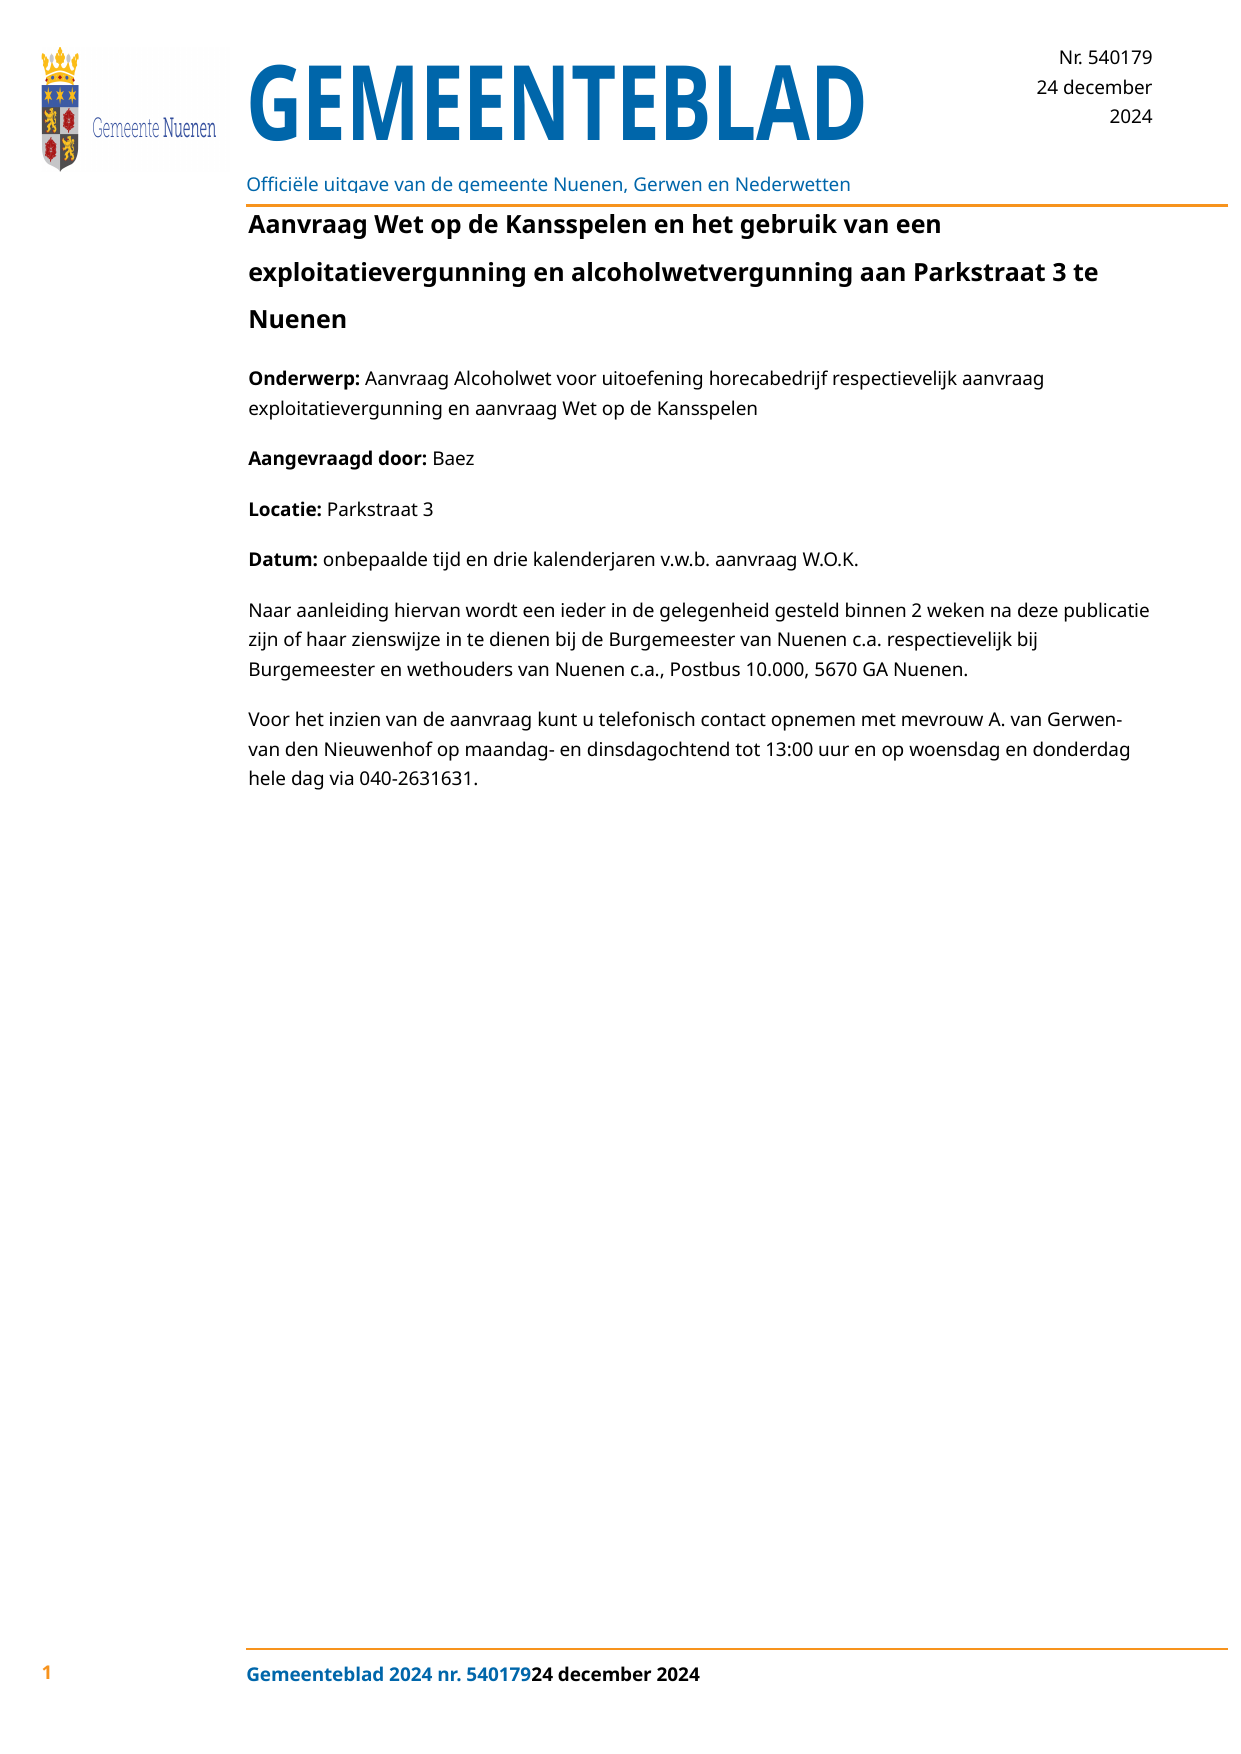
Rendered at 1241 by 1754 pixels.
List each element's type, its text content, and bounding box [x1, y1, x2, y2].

text Locatie: Parkstraat 3 [248, 496, 1152, 522]
text Voor het inzien van de aanvraag kunt u telefonisch contact opnemen met mevrouw A. van Gerwen-van den Nieuwenhof op maandag- en dinsdagochtend tot 13:00 uur en op woensdag en donderdag hele dag via 040-2631631. [248, 706, 1152, 791]
text Onderwerp: Aanvraag Alcoholwet voor uitoefening horecabedrijf respectievelijk aanvraag exploitatievergunning en aanvraag Wet op de Kansspelen [248, 366, 1152, 421]
text Aanvraag Wet op de Kansspelen en het gebruik van een exploitatievergunning en alcoholwetvergunning aan Parkstraat 3 te Nuenen [248, 207, 1152, 336]
picture [41, 47, 231, 172]
text Naar aanleiding hiervan wordt een ieder in de gelegenheid gesteld binnen 2 weken na deze publicatie zijn of haar zienswijze in te dienen bij de Burgemeester van Nuenen c.a. respectievelijk bij Burgemeester en wethouders van Nuenen c.a., Postbus 10.000, 5670 GA Nuenen. [248, 597, 1152, 682]
text Aangevraagd door: Baez [248, 446, 1152, 471]
text Datum: onbepaalde tijd en drie kalenderjaren v.w.b. aanvraag W.O.K. [248, 546, 1152, 572]
